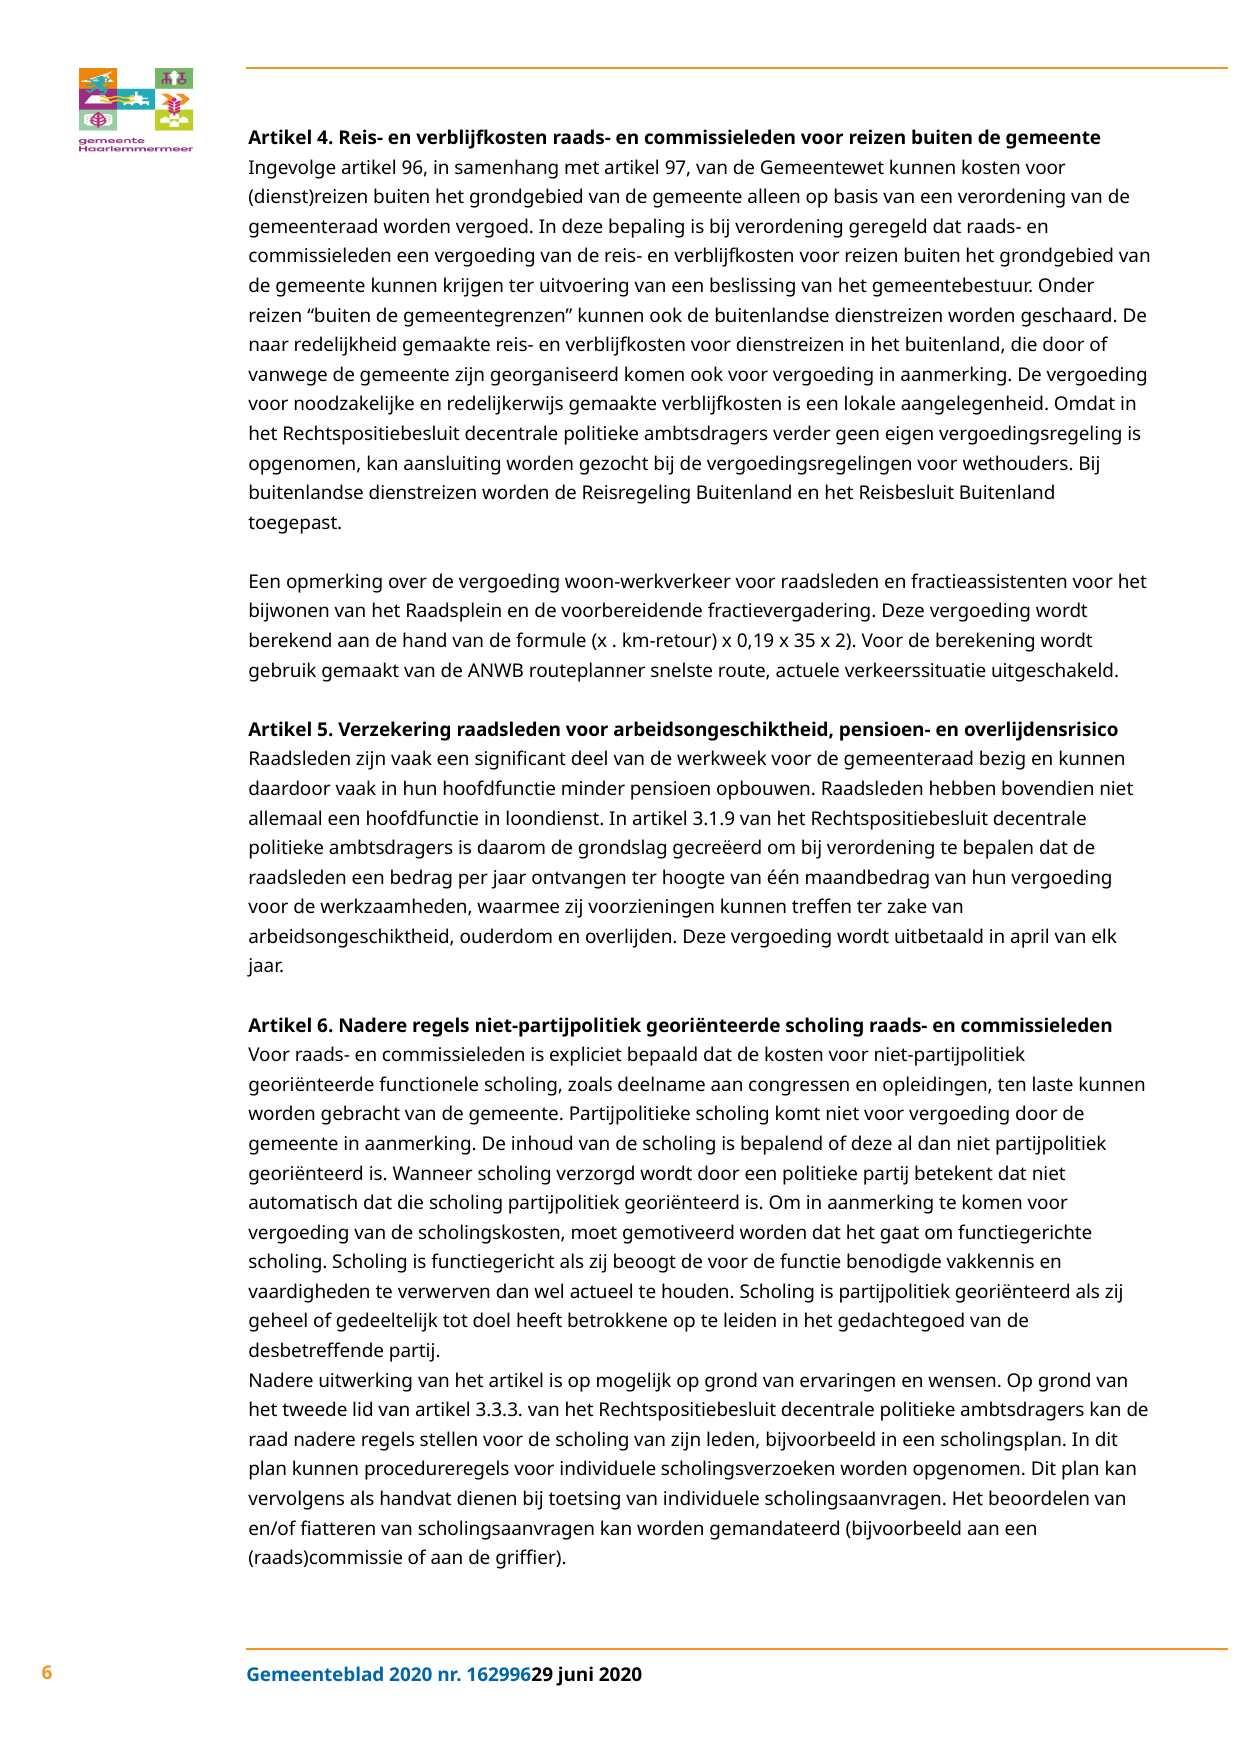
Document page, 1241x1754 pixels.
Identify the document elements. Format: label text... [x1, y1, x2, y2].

text Artikel 4. Reis- en verblijfkosten raads- en commissieleden voor reizen buiten de gemeente [248, 124, 1152, 150]
text Voor raads- en commissieleden is expliciet bepaald dat de kosten voor niet-partijpolitiek georiënteerde functionele scholing, zoals deelname aan congressen en opleidingen, ten laste kunnen worden gebracht van de gemeente. Partijpolitieke scholing komt niet voor vergoeding door de gemeente in aanmerking. De inhoud van de scholing is bepalend of deze al dan niet partijpolitiek georiënteerd is. Wanneer scholing verzorgd wordt door een politieke partij betekent dat niet automatisch dat die scholing partijpolitiek georiënteerd is. Om in aanmerking te komen voor vergoeding van de scholingskosten, moet gemotiveerd worden dat het gaat om functiegerichte scholing. Scholing is functiegericht als zij beoogt de voor de functie benodigde vakkennis en vaardigheden te verwerven dan wel actueel te houden. Scholing is partijpolitiek georiënteerd als zij geheel of gedeeltelijk tot doel heeft betrokkene op te leiden in het gedachtegoed van de desbetreffende partij. [248, 1041, 1152, 1363]
text Artikel 5. Verzekering raadsleden voor arbeidsongeschiktheid, pensioen- en overlijdensrisico [248, 716, 1152, 742]
text Een opmerking over de vergoeding woon-werkverkeer voor raadsleden en fractieassistenten voor het bijwonen van het Raadsplein en de voorbereidende fractievergadering. Deze vergoeding wordt berekend aan de hand van de formule (x . km-retour) x 0,19 x 35 x 2). Voor de berekening wordt gebruik gemaakt van de ANWB routeplanner snelste route, actuele verkeerssituatie uitgeschakeld. [248, 568, 1152, 683]
picture [41, 47, 231, 172]
text Raadsleden zijn vaak een significant deel van de werkweek voor de gemeenteraad bezig en kunnen daardoor vaak in hun hoofdfunctie minder pensioen opbouwen. Raadsleden hebben bovendien niet allemaal een hoofdfunctie in loondienst. In artikel 3.1.9 van het Rechtspositiebesluit decentrale politieke ambtsdragers is daarom de grondslag gecreëerd om bij verordening te bepalen dat de raadsleden een bedrag per jaar ontvangen ter hoogte van één maandbedrag van hun vergoeding voor de werkzaamheden, waarmee zij voorzieningen kunnen treffen ter zake van arbeidsongeschiktheid, ouderdom en overlijden. Deze vergoeding wordt uitbetaald in april van elk jaar. [248, 746, 1152, 978]
text Nadere uitwerking van het artikel is op mogelijk op grond van ervaringen en wensen. Op grond van het tweede lid van artikel 3.3.3. van het Rechtspositiebesluit decentrale politieke ambtsdragers kan de raad nadere regels stellen voor de scholing van zijn leden, bijvoorbeeld in een scholingsplan. In dit plan kunnen procedureregels voor individuele scholingsverzoeken worden opgenomen. Dit plan kan vervolgens als handvat dienen bij toetsing van individuele scholingsaanvragen. Het beoordelen van en/of fiatteren van scholingsaanvragen kan worden gemandateerd (bijvoorbeeld aan een (raads)commissie of aan de griffier). [248, 1367, 1152, 1570]
text Artikel 6. Nadere regels niet-partijpolitiek georiënteerde scholing raads- en commissieleden [248, 1012, 1152, 1038]
text Ingevolge artikel 96, in samenhang met artikel 97, van de Gemeentewet kunnen kosten voor (dienst)reizen buiten het grondgebied van de gemeente alleen op basis van een verordening van de gemeenteraad worden vergoed. In deze bepaling is bij verordening geregeld dat raads- en commissieleden een vergoeding van de reis- en verblijfkosten voor reizen buiten het grondgebied van de gemeente kunnen krijgen ter uitvoering van een beslissing van het gemeentebestuur. Onder reizen “buiten de gemeentegrenzen” kunnen ook de buitenlandse dienstreizen worden geschaard. De naar redelijkheid gemaakte reis- en verblijfkosten voor dienstreizen in het buitenland, die door of vanwege de gemeente zijn georganiseerd komen ook voor vergoeding in aanmerking. De vergoeding voor noodzakelijke en redelijkerwijs gemaakte verblijfkosten is een lokale aangelegenheid. Omdat in het Rechtspositiebesluit decentrale politieke ambtsdragers verder geen eigen vergoedingsregeling is opgenomen, kan aansluiting worden gezocht bij de vergoedingsregelingen voor wethouders. Bij buitenlandse dienstreizen worden de Reisregeling Buitenland en het Reisbesluit Buitenland toegepast. [248, 154, 1152, 535]
